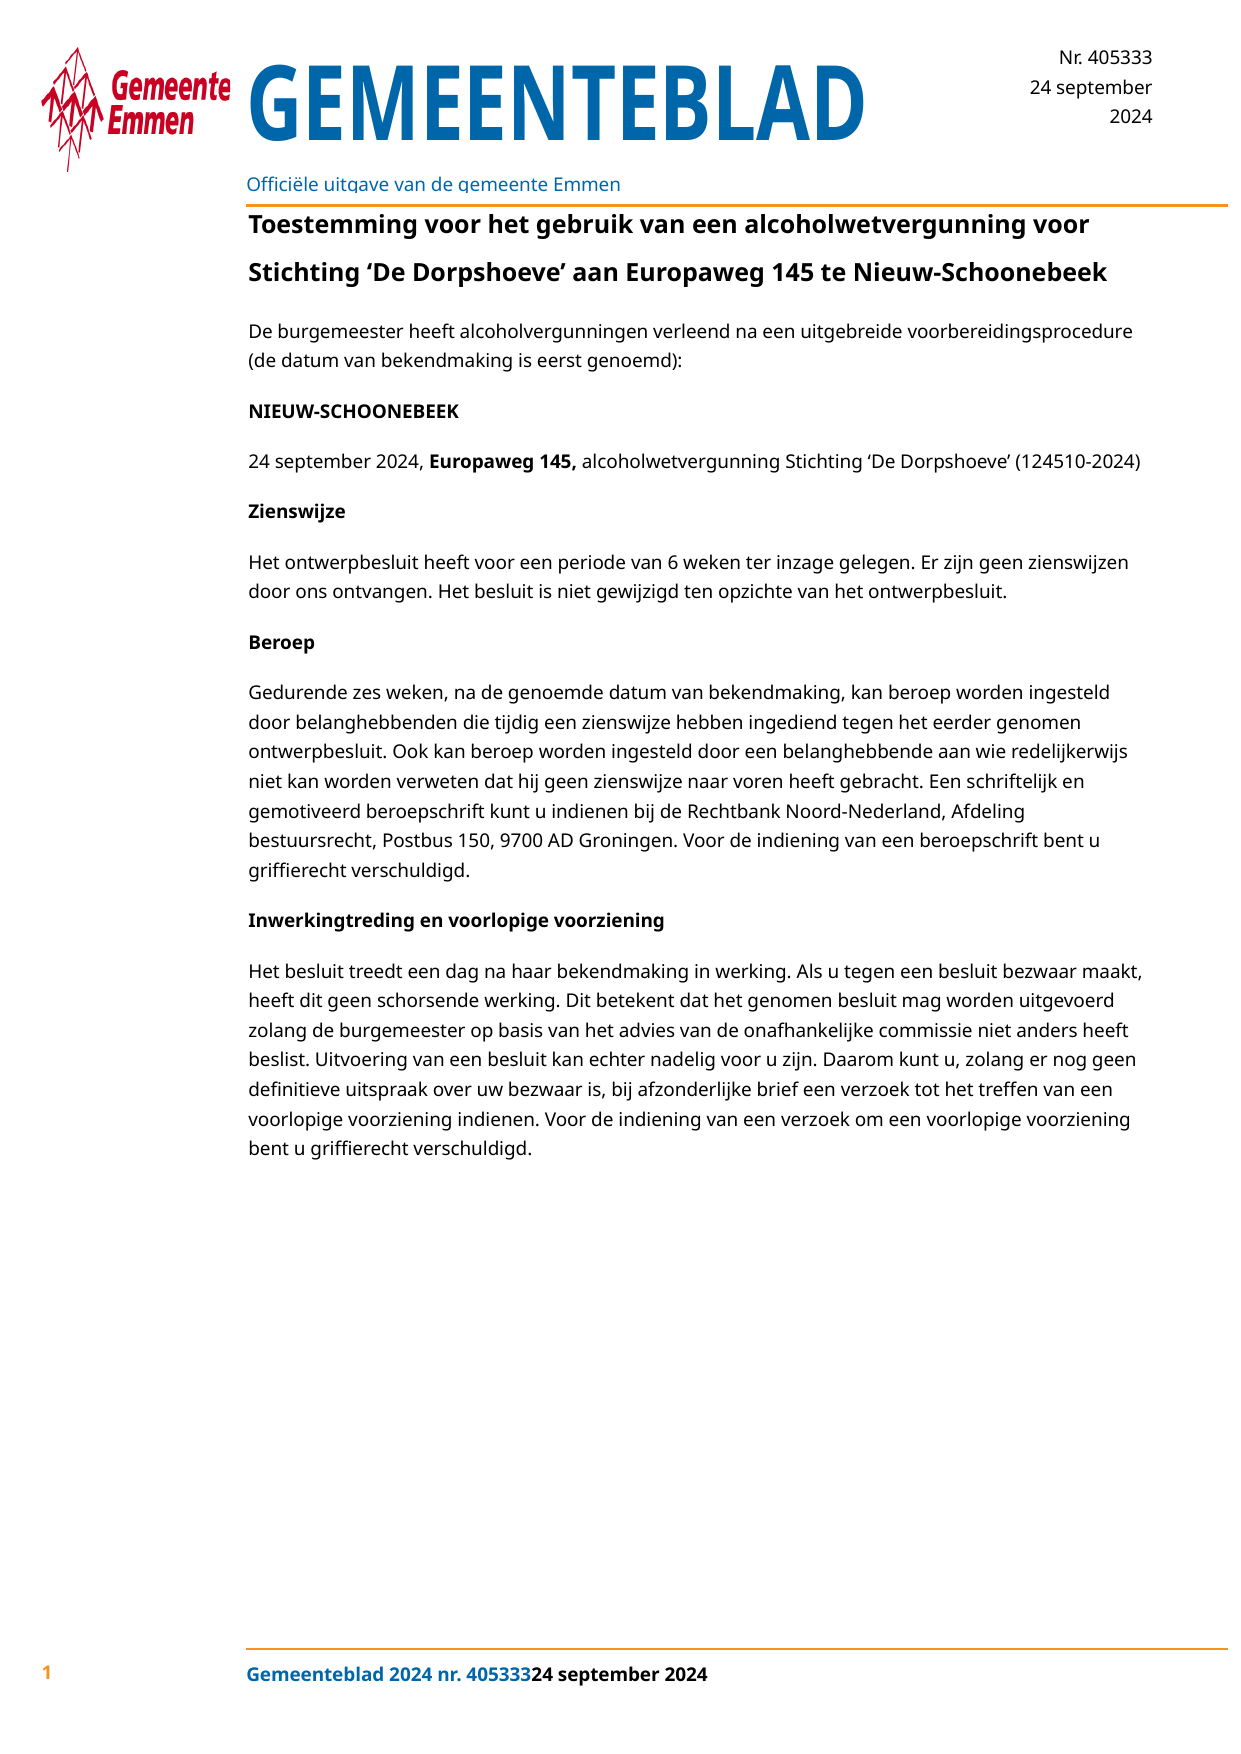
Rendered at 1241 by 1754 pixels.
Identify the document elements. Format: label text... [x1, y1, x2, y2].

text Zienswijze [248, 499, 1152, 524]
text NIEUW-SCHOONEBEEK [248, 398, 1152, 424]
picture [41, 47, 231, 172]
text Het besluit treedt een dag na haar bekendmaking in werking. Als u tegen een besluit bezwaar maakt, heeft dit geen schorsende werking. Dit betekent dat het genomen besluit mag worden uitgevoerd zolang de burgemeester op basis van het advies van de onafhankelijke commissie niet anders heeft beslist. Uitvoering van een besluit kan echter nadelig voor u zijn. Daarom kunt u, zolang er nog geen definitieve uitspraak over uw bezwaar is, bij afzonderlijke brief een verzoek tot het treffen van een voorlopige voorziening indienen. Voor de indiening van een verzoek om een voorlopige voorziening bent u griffierecht verschuldigd. [248, 958, 1152, 1161]
text Toestemming voor het gebruik van een alcoholwetvergunning voor Stichting ‘De Dorpshoeve’ aan Europaweg 145 te Nieuw-Schoonebeek [248, 207, 1152, 288]
text Inwerkingtreding en voorlopige voorziening [248, 907, 1152, 933]
text 24 september 2024, Europaweg 145, alcoholwetvergunning Stichting ‘De Dorpshoeve’ (124510-2024) [248, 448, 1152, 474]
text Beroep [248, 629, 1152, 655]
text De burgemeester heeft alcoholvergunningen verleend na een uitgebreide voorbereidingsprocedure (de datum van bekendmaking is eerst genoemd): [248, 318, 1152, 373]
text Het ontwerpbesluit heeft voor een periode van 6 weken ter inzage gelegen. Er zijn geen zienswijzen door ons ontvangen. Het besluit is niet gewijzigd ten opzichte van het ontwerpbesluit. [248, 549, 1152, 604]
text Gedurende zes weken, na de genoemde datum van bekendmaking, kan beroep worden ingesteld door belanghebbenden die tijdig een zienswijze hebben ingediend tegen het eerder genomen ontwerpbesluit. Ook kan beroep worden ingesteld door een belanghebbende aan wie redelijkerwijs niet kan worden verweten dat hij geen zienswijze naar voren heeft gebracht. Een schriftelijk en gemotiveerd beroepschrift kunt u indienen bij de Rechtbank Noord-Nederland, Afdeling bestuursrecht, Postbus 150, 9700 AD Groningen. Voor de indiening van een beroepschrift bent u griffierecht verschuldigd. [248, 679, 1152, 883]
